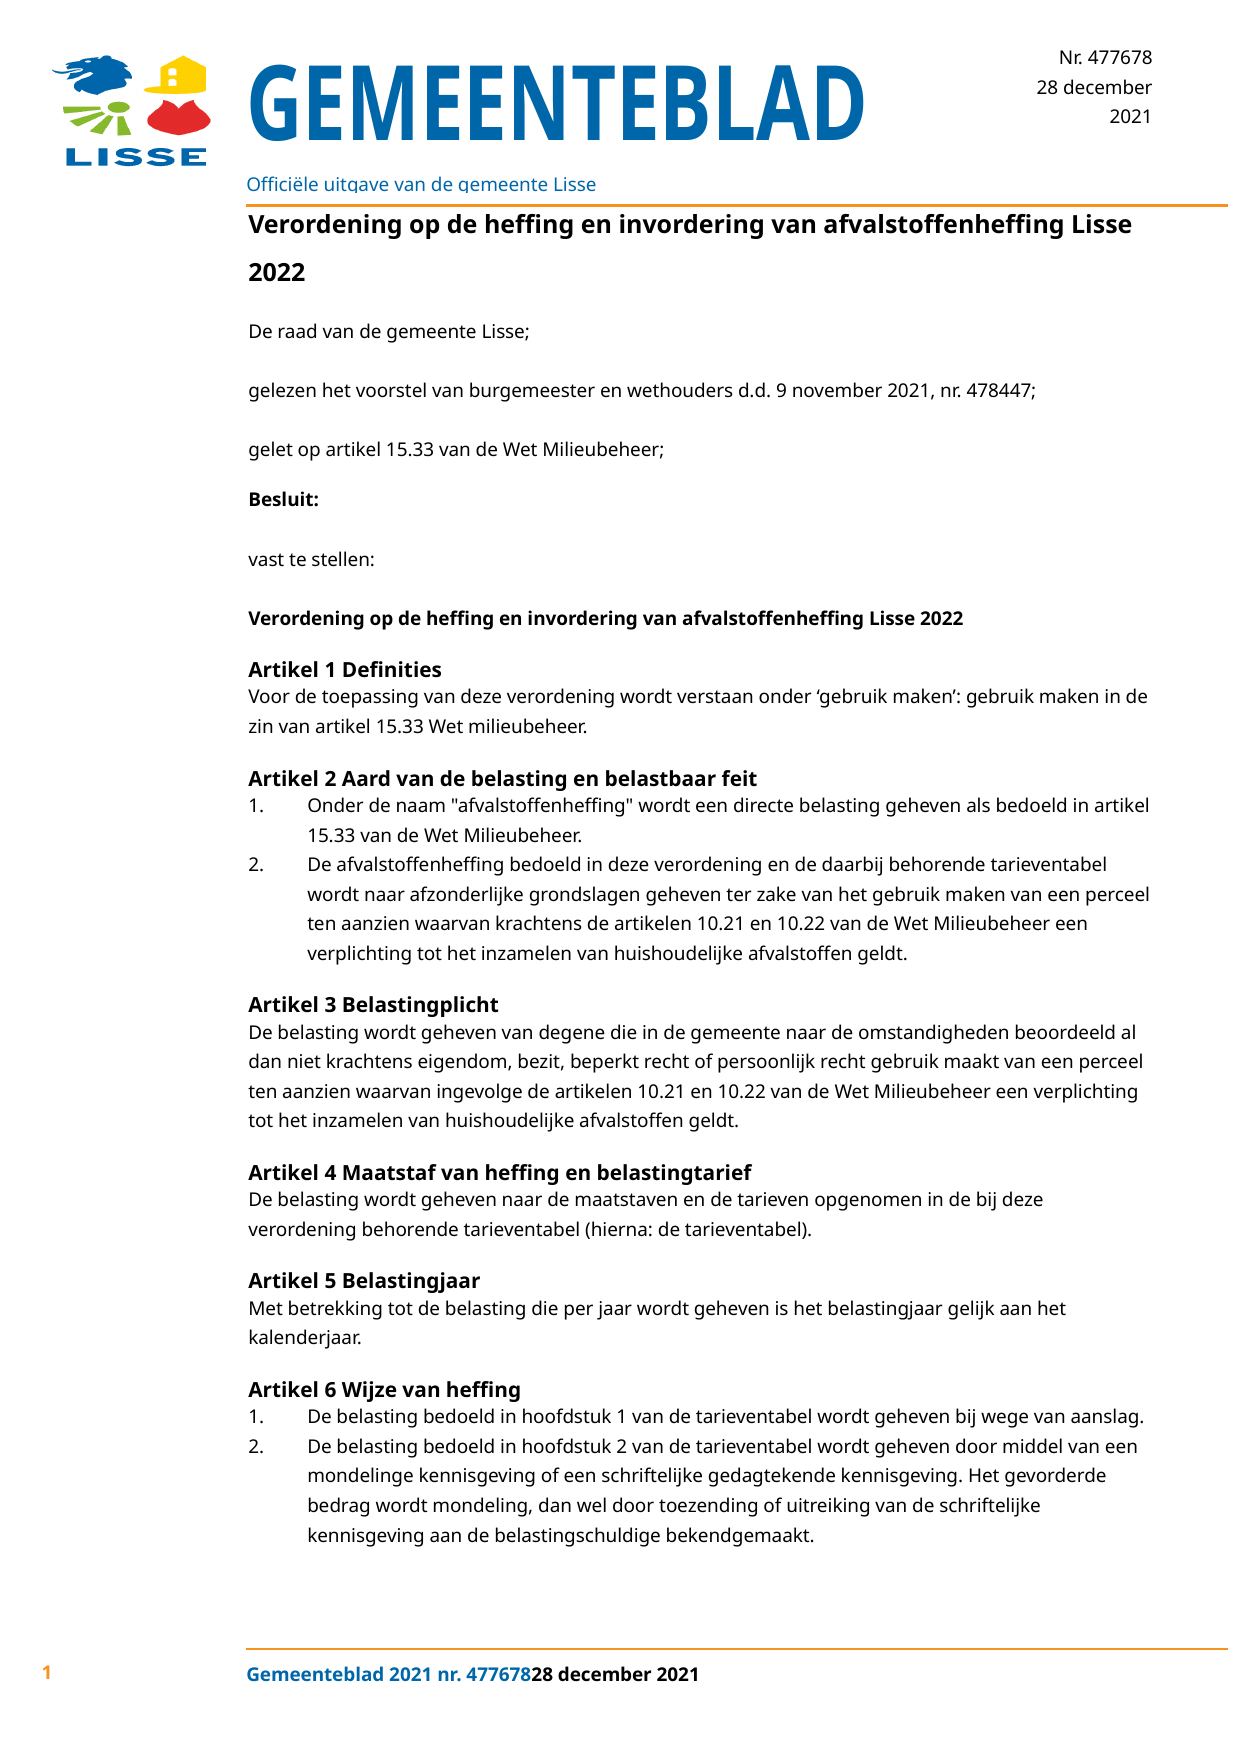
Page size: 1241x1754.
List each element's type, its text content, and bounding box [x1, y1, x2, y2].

text Artikel 2 Aard van de belasting en belastbaar feit [248, 764, 1152, 792]
text Besluit: [248, 487, 1152, 512]
text Artikel 6 Wijze van heffing [248, 1375, 1152, 1403]
list Onder de naam "afvalstoffenheffing" wordt een directe belasting geheven als bedoeld in artikel 15.33 van de Wet Milieubeheer. [248, 792, 1152, 847]
text Verordening op de heffing en invordering van afvalstoffenheffing Lisse 2022 [248, 207, 1152, 288]
text De belasting wordt geheven van degene die in de gemeente naar de omstandigheden beoordeeld al dan niet krachtens eigendom, bezit, beperkt recht of persoonlijk recht gebruik maakt van een perceel ten aanzien waarvan ingevolge de artikelen 10.21 en 10.22 van de Wet Milieubeheer een verplichting tot het inzamelen van huishoudelijke afvalstoffen geldt. [248, 1019, 1152, 1133]
text Artikel 4 Maatstaf van heffing en belastingtarief [248, 1158, 1152, 1187]
text gelezen het voorstel van burgemeester en wethouders d.d. 9 november 2021, nr. 478447; [248, 377, 1152, 403]
text vast te stellen: [248, 546, 1152, 571]
text Voor de toepassing van deze verordening wordt verstaan onder ‘gebruik maken’: gebruik maken in de zin van artikel 15.33 Wet milieubeheer. [248, 684, 1152, 739]
text Artikel 3 Belastingplicht [248, 991, 1152, 1019]
list De belasting bedoeld in hoofdstuk 2 van de tarieventabel wordt geheven door middel van een mondelinge kennisgeving of een schriftelijke gedagtekende kennisgeving. Het gevorderde bedrag wordt mondeling, dan wel door toezending of uitreiking van de schriftelijke kennisgeving aan de belastingschuldige bekendgemaakt. [248, 1433, 1152, 1547]
text Artikel 5 Belastingjaar [248, 1267, 1152, 1295]
text Verordening op de heffing en invordering van afvalstoffenheffing Lisse 2022 [248, 605, 1152, 631]
list De belasting bedoeld in hoofdstuk 1 van de tarieventabel wordt geheven bij wege van aanslag. [248, 1403, 1152, 1429]
text gelet op artikel 15.33 van de Wet Milieubeheer; [248, 436, 1152, 462]
text De raad van de gemeente Lisse; [248, 318, 1152, 344]
text Met betrekking tot de belasting die per jaar wordt geheven is het belastingjaar gelijk aan het kalenderjaar. [248, 1295, 1152, 1350]
text De belasting wordt geheven naar de maatstaven en de tarieven opgenomen in de bij deze verordening behorende tarieventabel (hierna: de tarieventabel). [248, 1187, 1152, 1242]
picture [41, 47, 231, 172]
list De afvalstoffenheffing bedoeld in deze verordening en de daarbij behorende tarieventabel wordt naar afzonderlijke grondslagen geheven ter zake van het gebruik maken van een perceel ten aanzien waarvan krachtens de artikelen 10.21 en 10.22 van de Wet Milieubeheer een verplichting tot het inzamelen van huishoudelijke afvalstoffen geldt. [248, 851, 1152, 966]
text Artikel 1 Definities [248, 655, 1152, 684]
